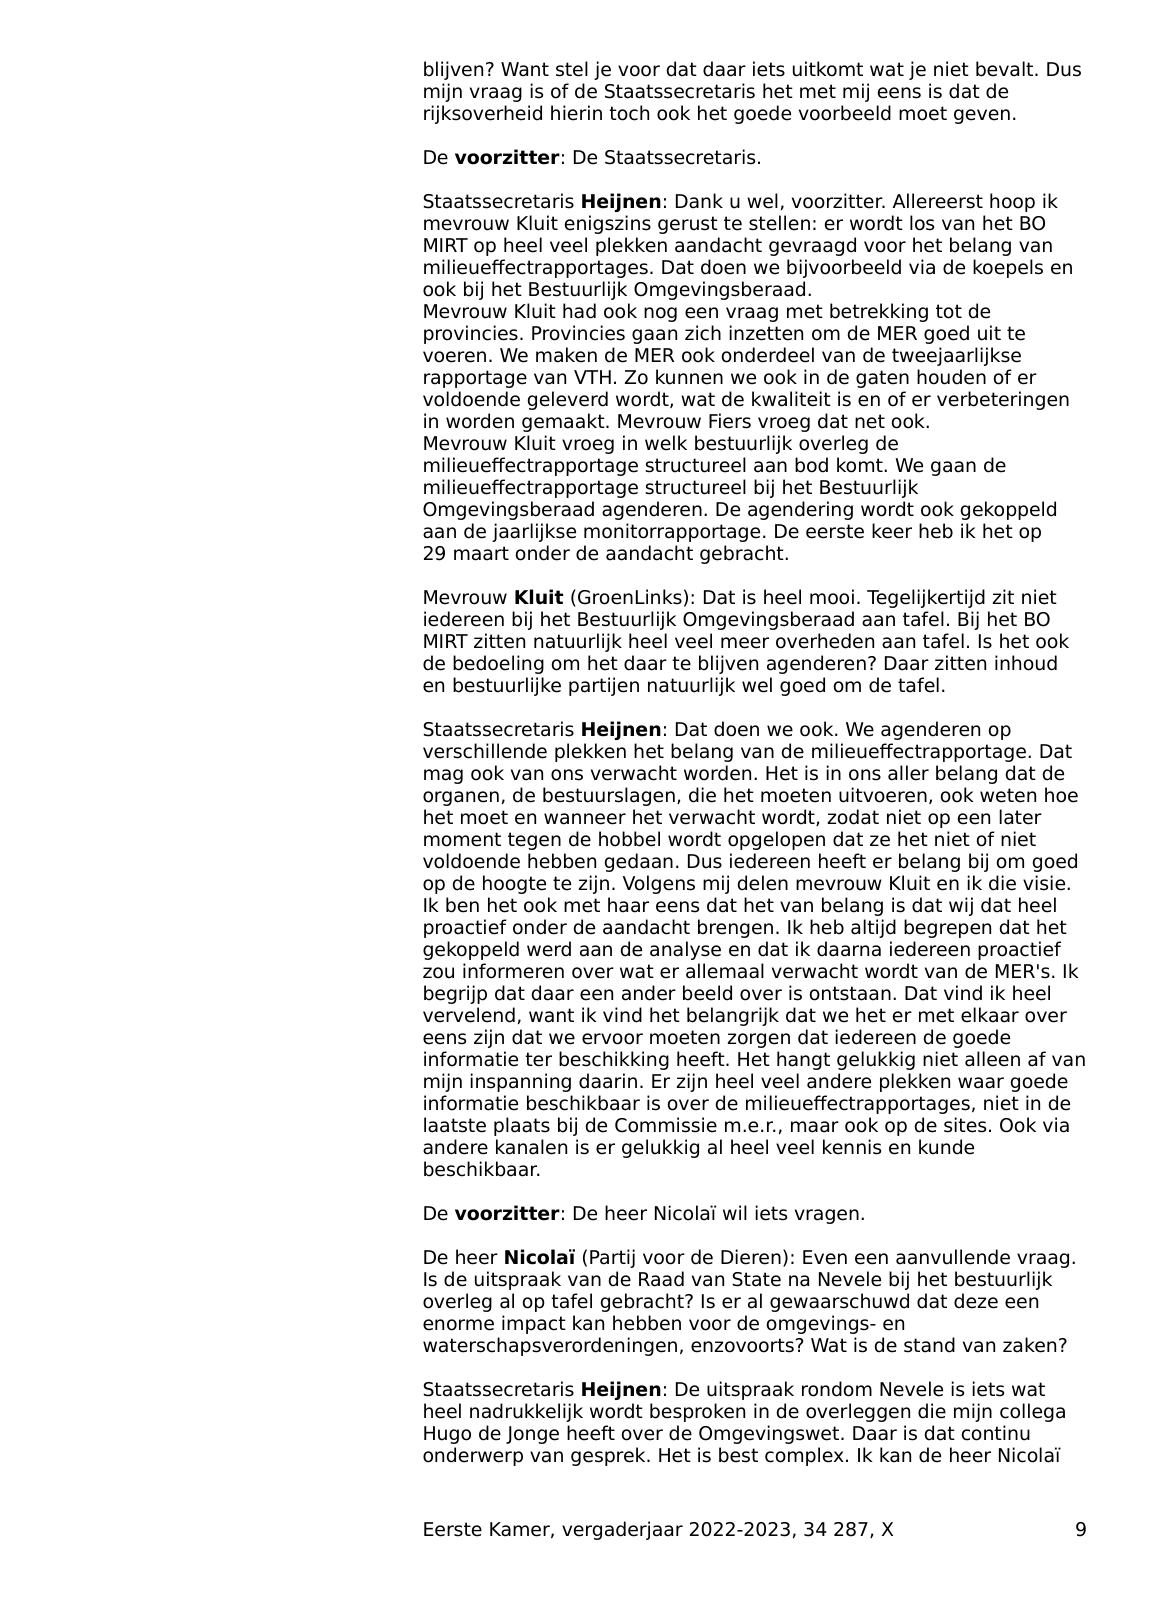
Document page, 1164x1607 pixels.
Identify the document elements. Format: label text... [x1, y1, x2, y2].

text Mevrouw Kluit vroeg in welk bestuurlijk overleg de milieueffectrapportage structureel aan bod komt. We gaan de milieueffectrapportage structureel bij het Bestuurlijk Omgevingsberaad agenderen. De agendering wordt ook gekoppeld aan de jaarlijkse monitorrapportage. De eerste keer heb ik het op 29 maart onder de aandacht gebracht. [422, 433, 1087, 565]
text Staatssecretaris Heijnen: De uitspraak rondom Nevele is iets wat heel nadrukkelijk wordt besproken in de overleggen die mijn collega Hugo de Jonge heeft over de Omgevingswet. Daar is dat continu onderwerp van gesprek. Het is best complex. Ik kan de heer Nicolaï [422, 1379, 1087, 1467]
text Mevrouw Kluit (GroenLinks): Dat is heel mooi. Tegelijkertijd zit niet iedereen bij het Bestuurlijk Omgevingsberaad aan tafel. Bij het BO MIRT zitten natuurlijk heel veel meer overheden aan tafel. Is het ook de bedoeling om het daar te blijven agenderen? Daar zitten inhoud en bestuurlijke partijen natuurlijk wel goed om de tafel. [422, 587, 1087, 697]
text blijven? Want stel je voor dat daar iets uitkomt wat je niet bevalt. Dus mijn vraag is of de Staatssecretaris het met mij eens is dat de rijksoverheid hierin toch ook het goede voorbeeld moet geven. [422, 59, 1087, 125]
text De voorzitter: De heer Nicolaï wil iets vragen. [422, 1203, 1087, 1225]
text Staatssecretaris Heijnen: Dank u wel, voorzitter. Allereerst hoop ik mevrouw Kluit enigszins gerust te stellen: er wordt los van het BO MIRT op heel veel plekken aandacht gevraagd voor het belang van milieueffectrapportages. Dat doen we bijvoorbeeld via de koepels en ook bij het Bestuurlijk Omgevingsberaad. [422, 191, 1087, 301]
text Mevrouw Kluit had ook nog een vraag met betrekking tot de provincies. Provincies gaan zich inzetten om de MER goed uit te voeren. We maken de MER ook onderdeel van de tweejaarlijkse rapportage van VTH. Zo kunnen we ook in de gaten houden of er voldoende geleverd wordt, wat de kwaliteit is en of er verbeteringen in worden gemaakt. Mevrouw Fiers vroeg dat net ook. [422, 301, 1087, 433]
text De voorzitter: De Staatssecretaris. [422, 147, 1087, 169]
text Staatssecretaris Heijnen: Dat doen we ook. We agenderen op verschillende plekken het belang van de milieueffectrapportage. Dat mag ook van ons verwacht worden. Het is in ons aller belang dat de organen, de bestuurslagen, die het moeten uitvoeren, ook weten hoe het moet en wanneer het verwacht wordt, zodat niet op een later moment tegen de hobbel wordt opgelopen dat ze het niet of niet voldoende hebben gedaan. Dus iedereen heeft er belang bij om goed op de hoogte te zijn. Volgens mij delen mevrouw Kluit en ik die visie. Ik ben het ook met haar eens dat het van belang is dat wij dat heel proactief onder de aandacht brengen. Ik heb altijd begrepen dat het gekoppeld werd aan de analyse en dat ik daarna iedereen proactief zou informeren over wat er allemaal verwacht wordt van de MER's. Ik begrijp dat daar een ander beeld over is ontstaan. Dat vind ik heel vervelend, want ik vind het belangrijk dat we het er met elkaar over eens zijn dat we ervoor moeten zorgen dat iedereen de goede informatie ter beschikking heeft. Het hangt gelukkig niet alleen af van mijn inspanning daarin. Er zijn heel veel andere plekken waar goede informatie beschikbaar is over de milieueffectrapportages, niet in de laatste plaats bij de Commissie m.e.r., maar ook op de sites. Ook via andere kanalen is er gelukkig al heel veel kennis en kunde beschikbaar. [422, 719, 1087, 1181]
text De heer Nicolaï (Partij voor de Dieren): Even een aanvullende vraag. Is de uitspraak van de Raad van State na Nevele bij het bestuurlijk overleg al op tafel gebracht? Is er al gewaarschuwd dat deze een enorme impact kan hebben voor de omgevings- en waterschapsverordeningen, enzovoorts? Wat is de stand van zaken? [422, 1247, 1087, 1357]
